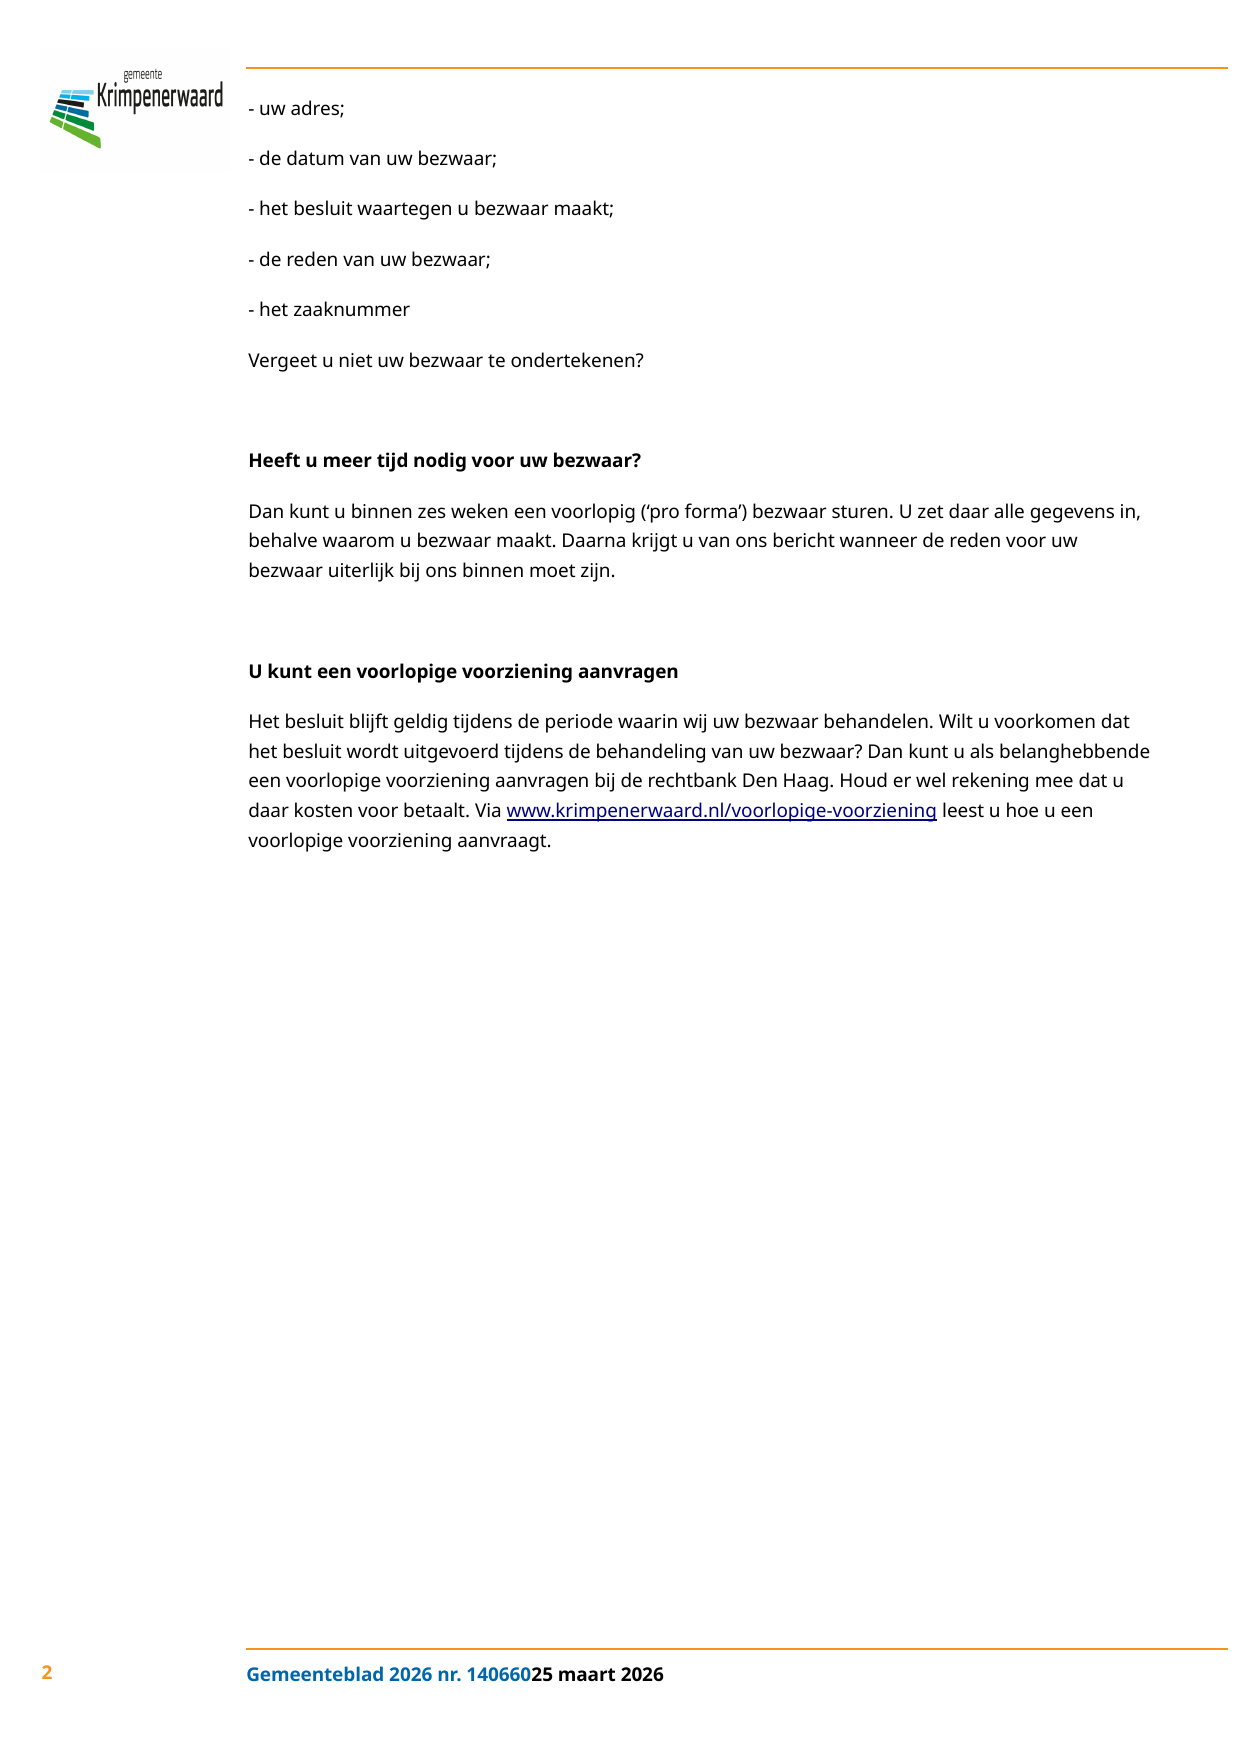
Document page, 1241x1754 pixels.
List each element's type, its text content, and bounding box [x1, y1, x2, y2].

text - het zaaknummer [248, 296, 1152, 322]
picture [41, 47, 231, 172]
text - uw adres; [248, 95, 1152, 121]
text Dan kunt u binnen zes weken een voorlopig (‘pro forma’) bezwaar sturen. U zet daar alle gegevens in, behalve waarom u bezwaar maakt. Daarna krijgt u van ons bericht wanneer de reden voor uw bezwaar uiterlijk bij ons binnen moet zijn. [248, 498, 1152, 583]
text Het besluit blijft geldig tijdens de periode waarin wij uw bezwaar behandelen. Wilt u voorkomen dat het besluit wordt uitgevoerd tijdens de behandeling van uw bezwaar? Dan kunt u als belanghebbende een voorlopige voorziening aanvragen bij de rechtbank Den Haag. Houd er wel rekening mee dat u daar kosten voor betaalt. Via www.krimpenerwaard.nl/voorlopige-voorziening leest u hoe u een voorlopige voorziening aanvraagt. [248, 708, 1152, 853]
text - de datum van uw bezwaar; [248, 145, 1152, 171]
text U kunt een voorlopige voorziening aanvragen [248, 658, 1152, 684]
text - de reden van uw bezwaar; [248, 246, 1152, 272]
text Vergeet u niet uw bezwaar te ondertekenen? [248, 347, 1152, 373]
text Heeft u meer tijd nodig voor uw bezwaar? [248, 448, 1152, 473]
text - het besluit waartegen u bezwaar maakt; [248, 196, 1152, 221]
